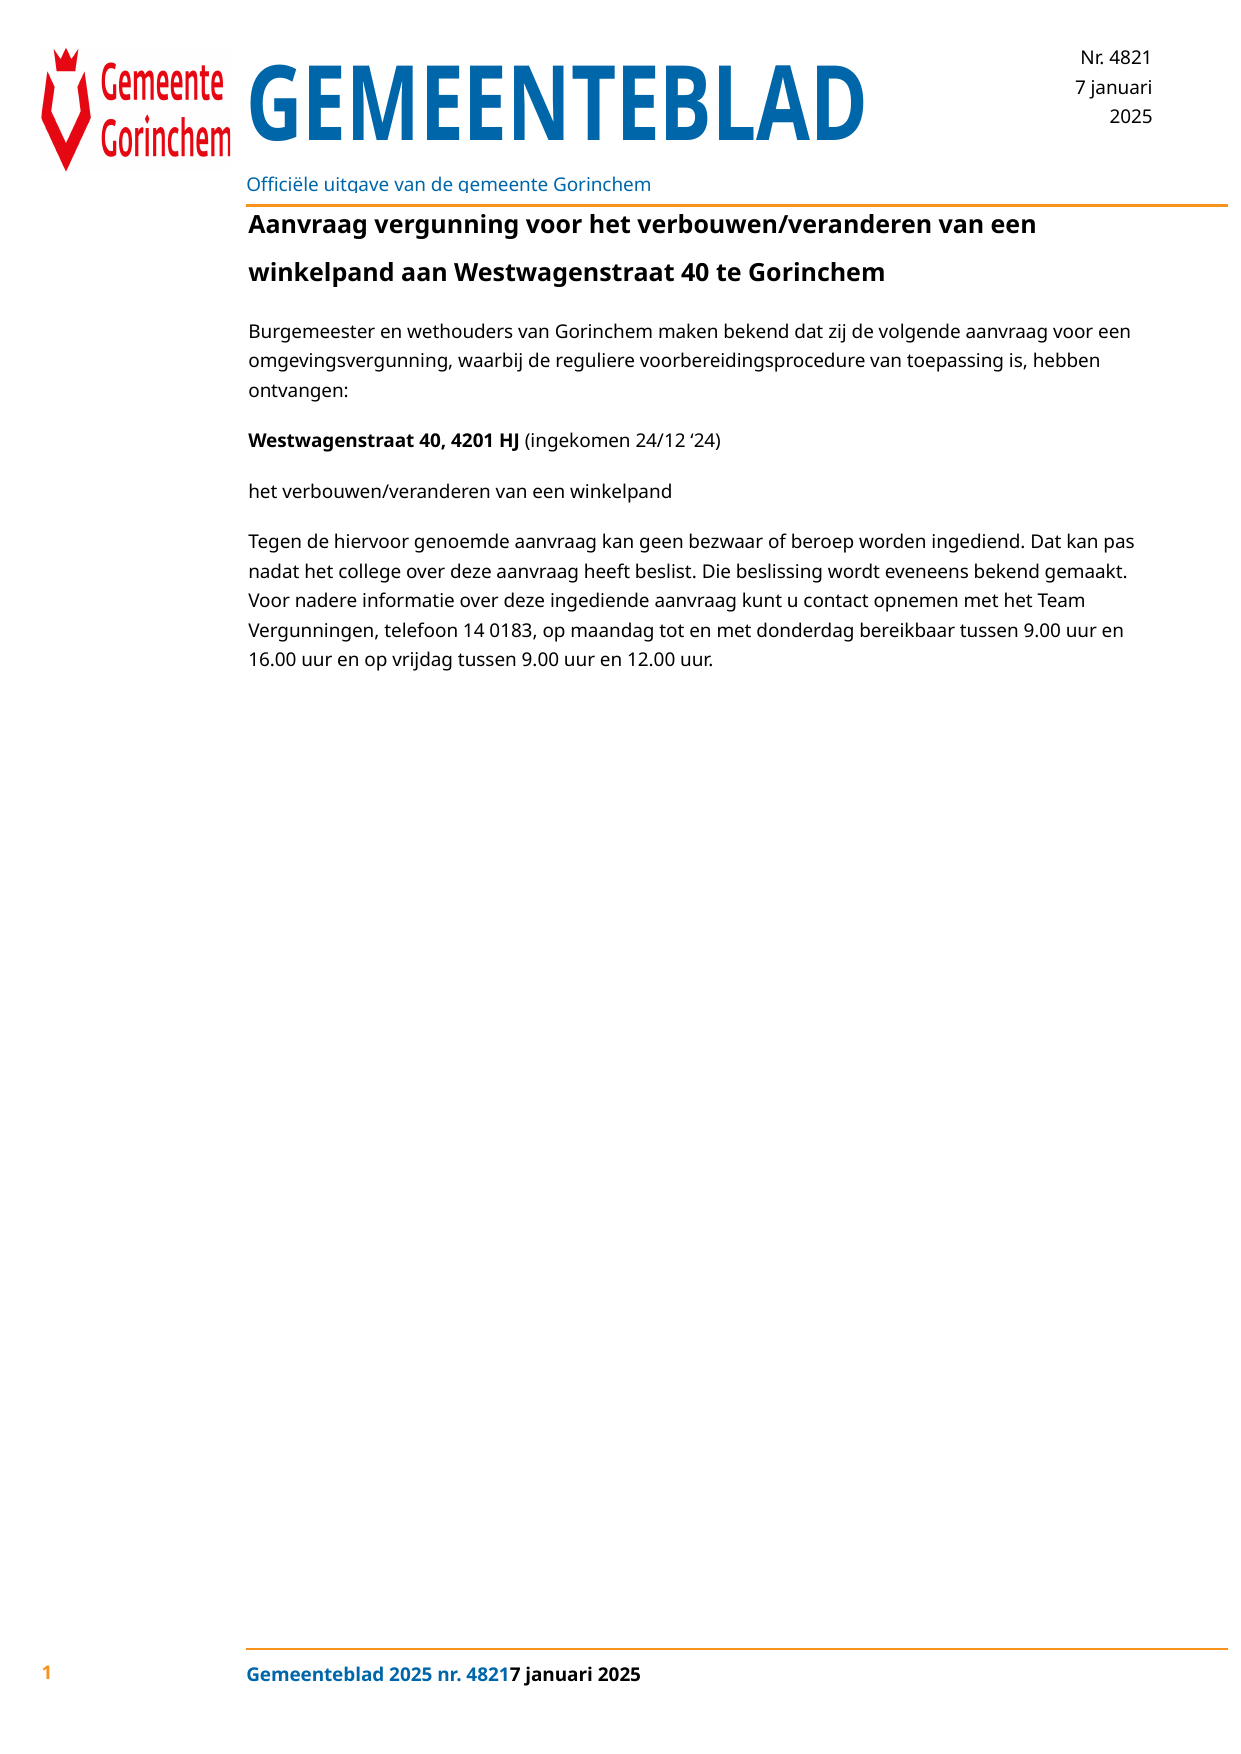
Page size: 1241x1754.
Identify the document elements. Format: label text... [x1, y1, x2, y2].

text Aanvraag vergunning voor het verbouwen/veranderen van een winkelpand aan Westwagenstraat 40 te Gorinchem [248, 207, 1152, 288]
picture [41, 47, 231, 172]
text Tegen de hiervoor genoemde aanvraag kan geen bezwaar of beroep worden ingediend. Dat kan pas nadat het college over deze aanvraag heeft beslist. Die beslissing wordt eveneens bekend gemaakt. Voor nadere informatie over deze ingediende aanvraag kunt u contact opnemen met het Team Vergunningen, telefoon 14 0183, op maandag tot en met donderdag bereikbaar tussen 9.00 uur en 16.00 uur en op vrijdag tussen 9.00 uur en 12.00 uur. [248, 528, 1152, 672]
text Westwagenstraat 40, 4201 HJ (ingekomen 24/12 ‘24) [248, 427, 1152, 453]
text het verbouwen/veranderen van een winkelpand [248, 478, 1152, 504]
text Burgemeester en wethouders van Gorinchem maken bekend dat zij de volgende aanvraag voor een omgevingsvergunning, waarbij de reguliere voorbereidingsprocedure van toepassing is, hebben ontvangen: [248, 318, 1152, 403]
